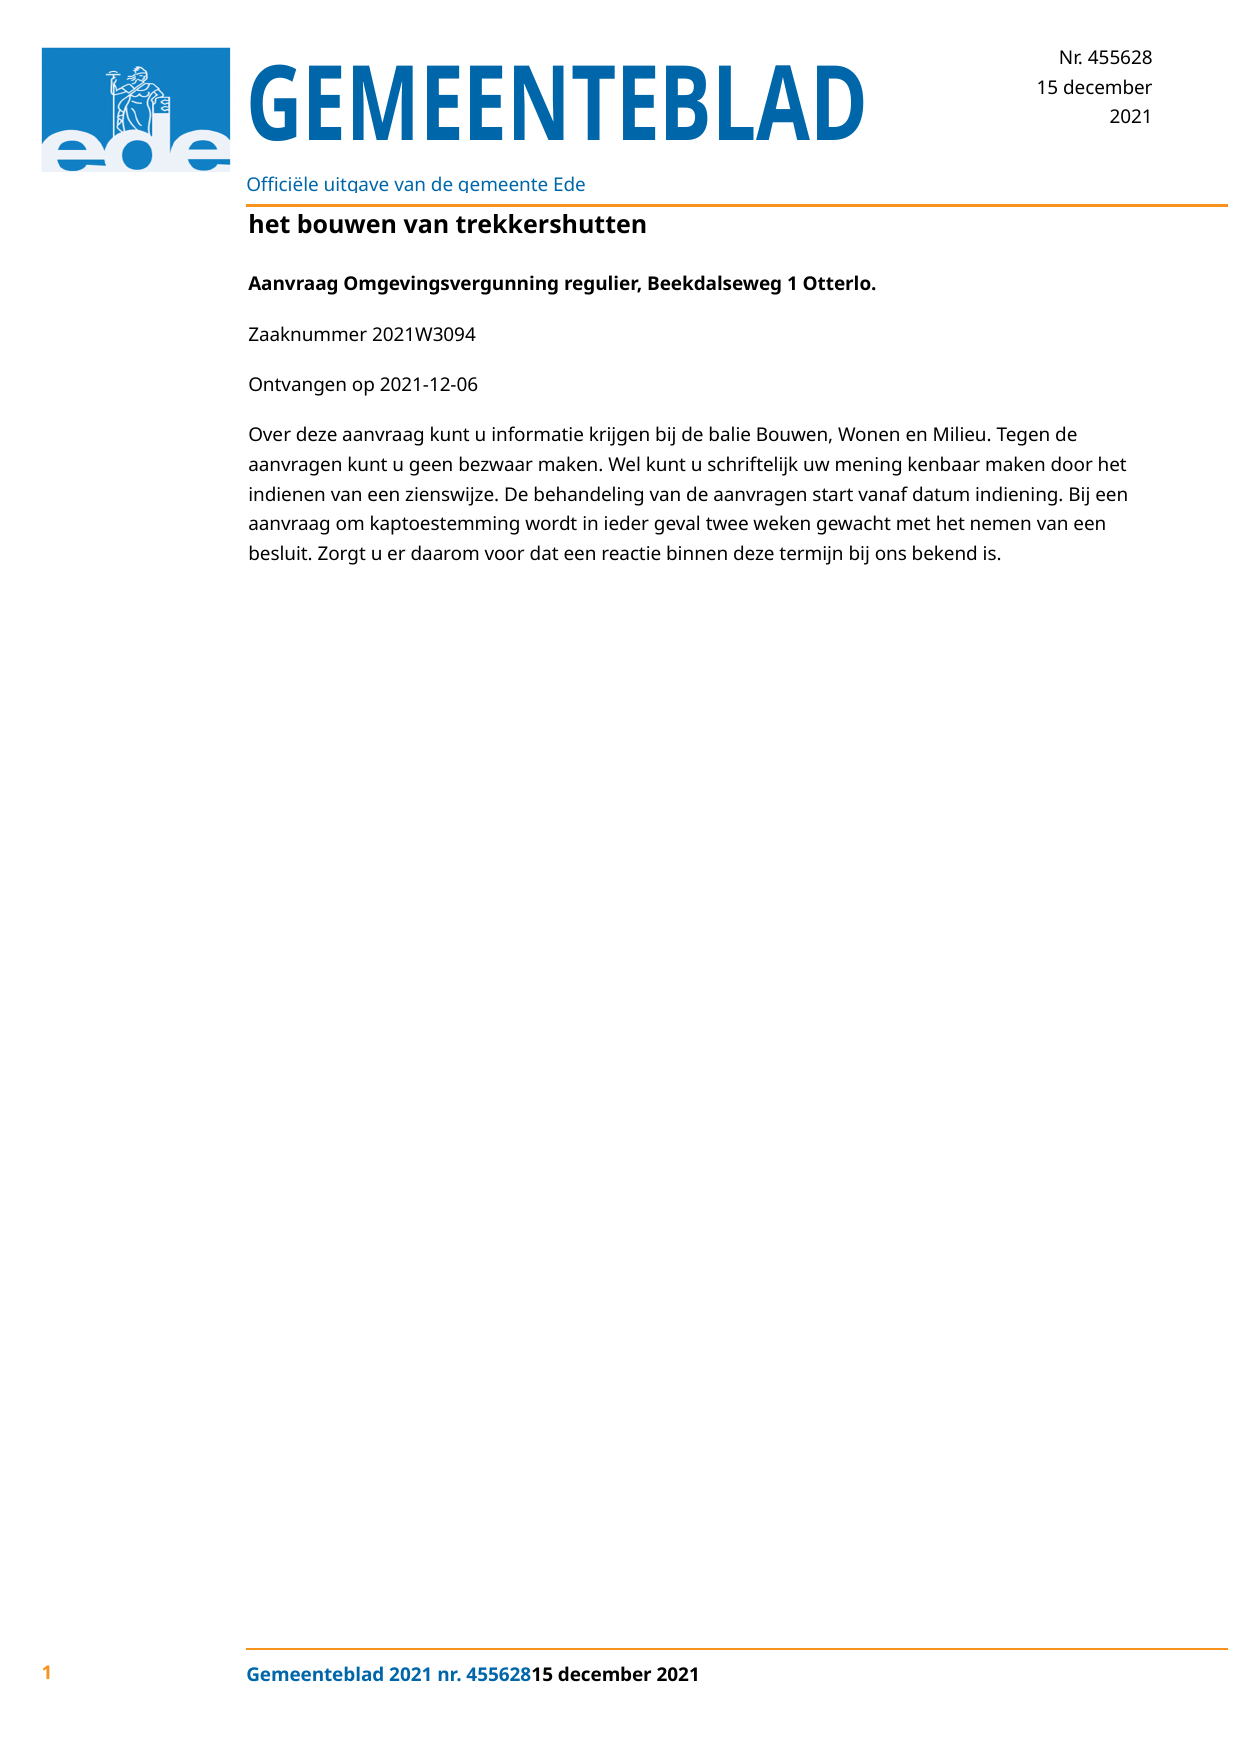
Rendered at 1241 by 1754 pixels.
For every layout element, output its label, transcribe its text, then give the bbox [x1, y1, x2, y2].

text Zaaknummer 2021W3094 [248, 321, 1152, 346]
text het bouwen van trekkershutten [248, 207, 1152, 241]
text Ontvangen op 2021-12-06 [248, 371, 1152, 397]
picture [41, 47, 231, 172]
text Aanvraag Omgevingsvergunning regulier, Beekdalseweg 1 Otterlo. [248, 270, 1152, 296]
text Over deze aanvraag kunt u informatie krijgen bij de balie Bouwen, Wonen en Milieu. Tegen de aanvragen kunt u geen bezwaar maken. Wel kunt u schriftelijk uw mening kenbaar maken door het indienen van een zienswijze. De behandeling van de aanvragen start vanaf datum indiening. Bij een aanvraag om kaptoestemming wordt in ieder geval twee weken gewacht met het nemen van een besluit. Zorgt u er daarom voor dat een reactie binnen deze termijn bij ons bekend is. [248, 422, 1152, 566]
